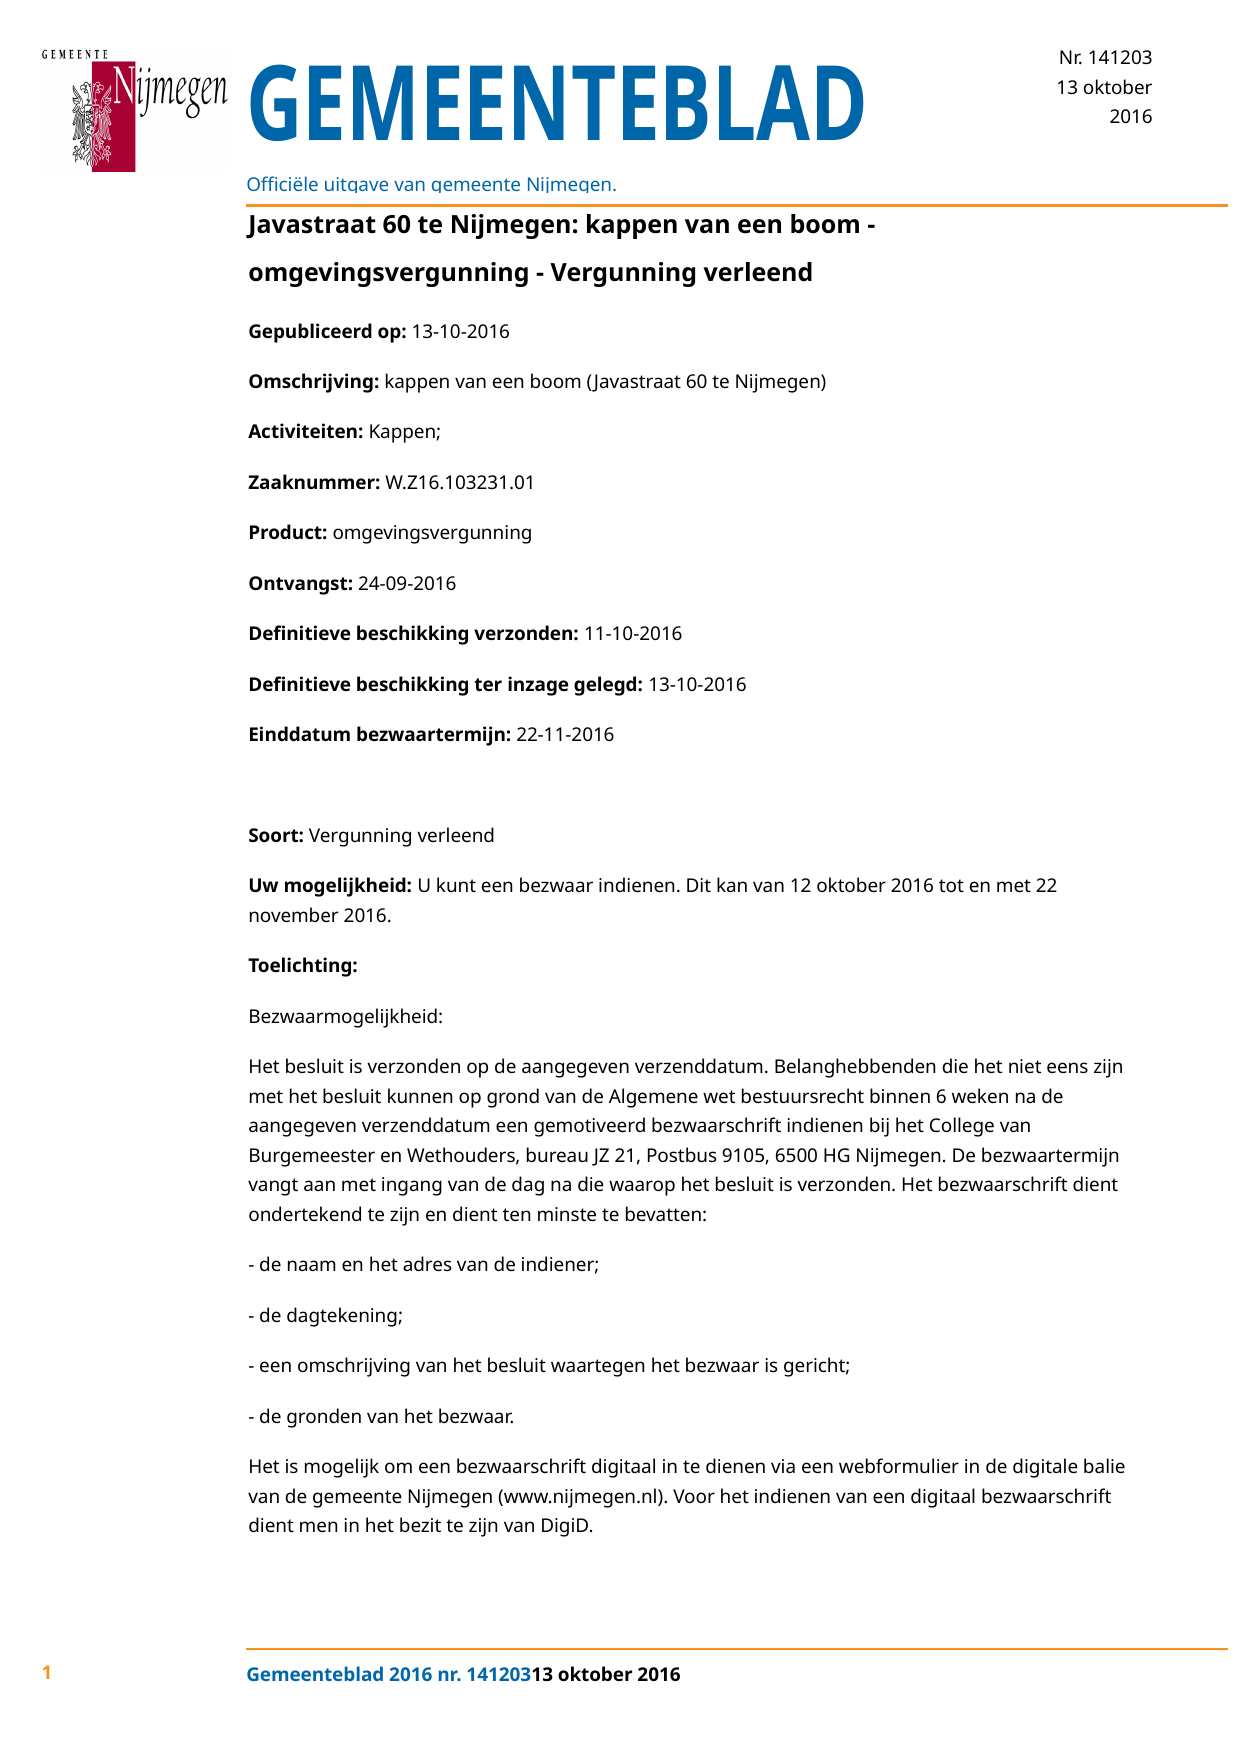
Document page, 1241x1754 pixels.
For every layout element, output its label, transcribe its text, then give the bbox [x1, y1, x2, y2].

text Gepubliceerd op: 13-10-2016 [248, 318, 1152, 344]
text Zaaknummer: W.Z16.103231.01 [248, 469, 1152, 495]
text Omschrijving: kappen van een boom (Javastraat 60 te Nijmegen) [248, 368, 1152, 394]
text - een omschrijving van het besluit waartegen het bezwaar is gericht; [248, 1352, 1152, 1378]
text Definitieve beschikking ter inzage gelegd: 13-10-2016 [248, 671, 1152, 697]
text - de gronden van het bezwaar. [248, 1403, 1152, 1429]
text Javastraat 60 te Nijmegen: kappen van een boom - omgevingsvergunning - Vergunning verleend [248, 207, 1152, 288]
text Definitieve beschikking verzonden: 11-10-2016 [248, 620, 1152, 646]
text Product: omgevingsvergunning [248, 519, 1152, 545]
text Einddatum bezwaartermijn: 22-11-2016 [248, 721, 1152, 747]
text Het is mogelijk om een bezwaarschrift digitaal in te dienen via een webformulier in de digitale balie van de gemeente Nijmegen (www.nijmegen.nl). Voor het indienen van een digitaal bezwaarschrift dient men in het bezit te zijn van DigiD. [248, 1453, 1152, 1538]
text Soort: Vergunning verleend [248, 822, 1152, 848]
text Uw mogelijkheid: U kunt een bezwaar indienen. Dit kan van 12 oktober 2016 tot en met 22 november 2016. [248, 872, 1152, 928]
text Ontvangst: 24-09-2016 [248, 570, 1152, 596]
text Toelichting: [248, 952, 1152, 978]
text Het besluit is verzonden op de aangegeven verzenddatum. Belanghebbenden die het niet eens zijn met het besluit kunnen op grond van de Algemene wet bestuursrecht binnen 6 weken na de aangegeven verzenddatum een gemotiveerd bezwaarschrift indienen bij het College van Burgemeester en Wethouders, bureau JZ 21, Postbus 9105, 6500 HG Nijmegen. De bezwaartermijn vangt aan met ingang van de dag na die waarop het besluit is verzonden. Het bezwaarschrift dient ondertekend te zijn en dient ten minste te bevatten: [248, 1053, 1152, 1227]
text Activiteiten: Kappen; [248, 419, 1152, 444]
text - de dagtekening; [248, 1302, 1152, 1328]
picture [41, 47, 231, 172]
text Bezwaarmogelijkheid: [248, 1003, 1152, 1029]
text - de naam en het adres van de indiener; [248, 1252, 1152, 1277]
